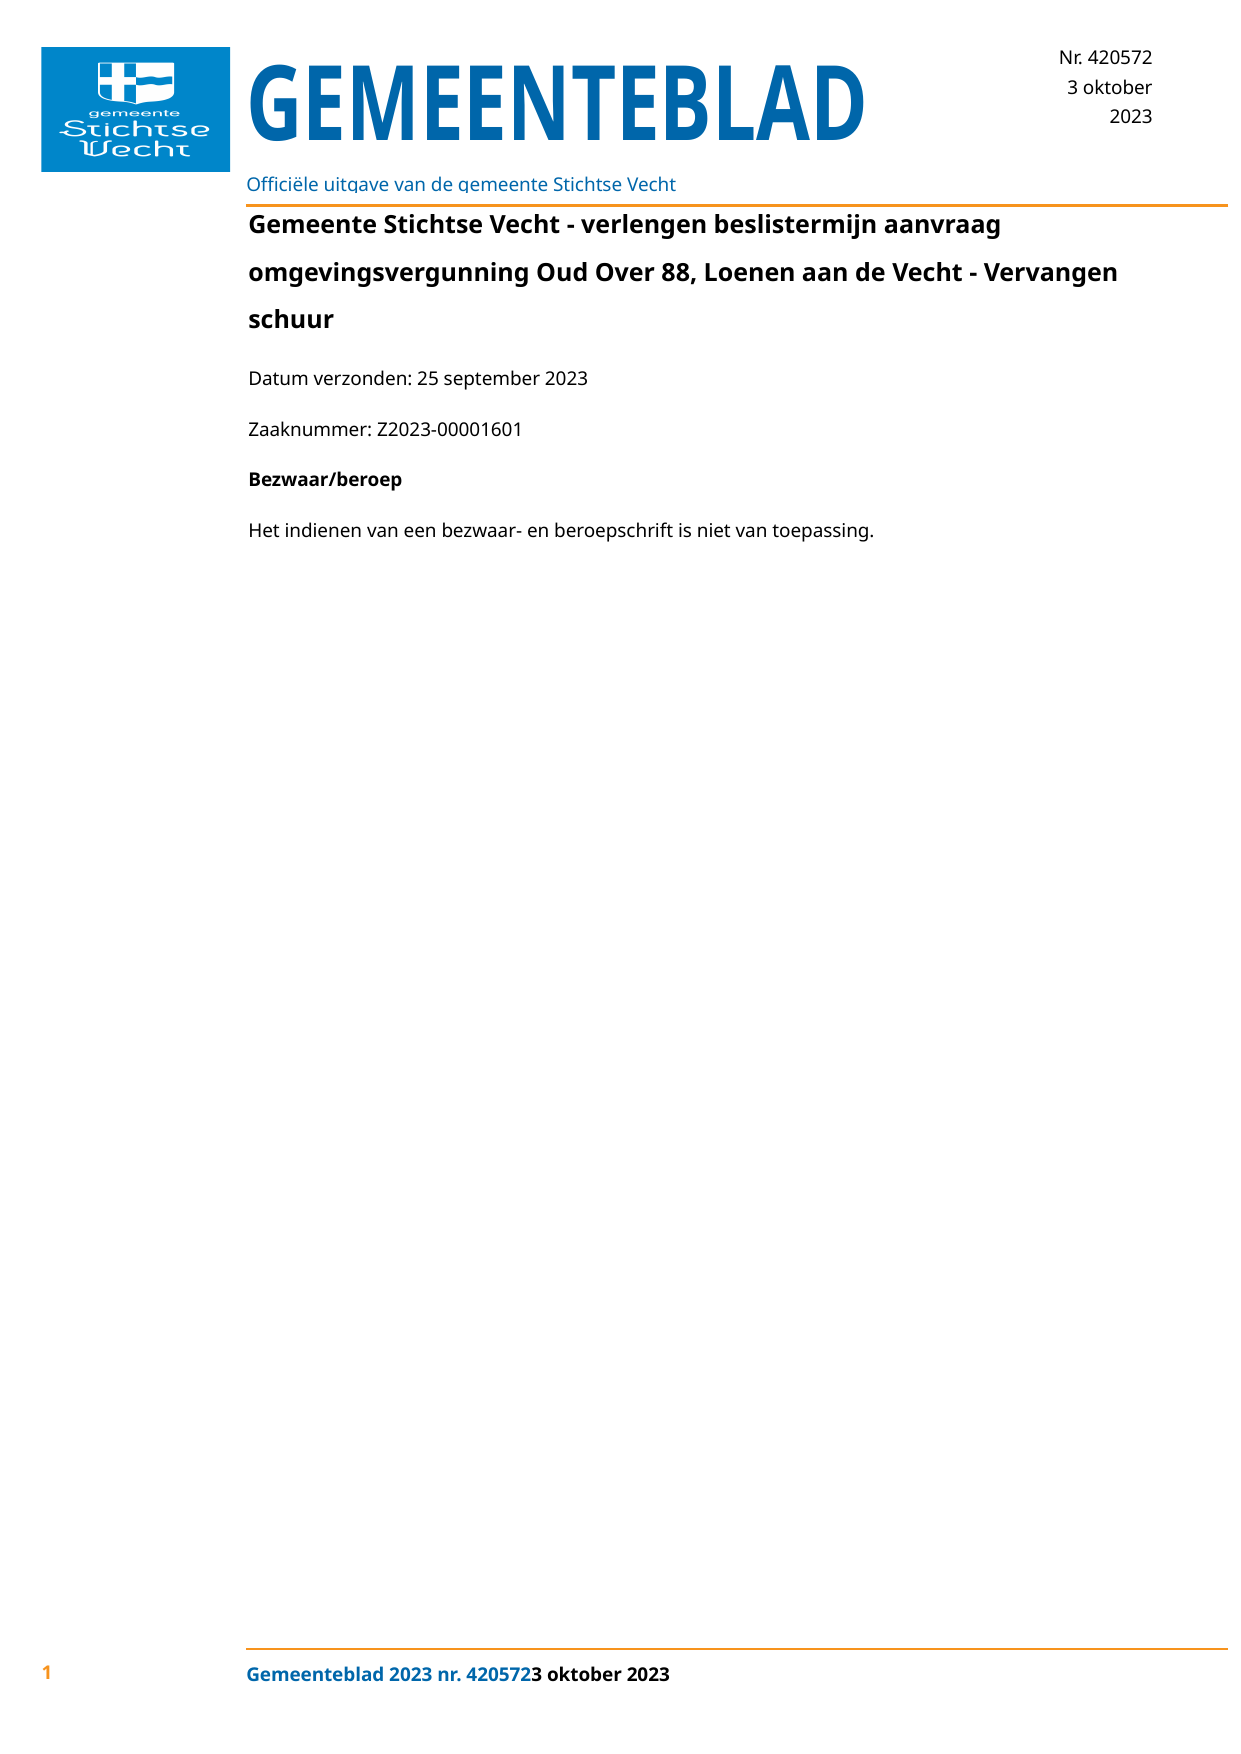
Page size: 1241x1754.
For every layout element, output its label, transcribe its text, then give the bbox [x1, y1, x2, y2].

picture [99, 63, 135, 101]
text Gemeente Stichtse Vecht - verlengen beslistermijn aanvraag omgevingsvergunning Oud Over 88, Loenen aan de Vecht - Vervangen schuur [248, 207, 1152, 336]
text Bezwaar/beroep [248, 466, 1152, 492]
text Datum verzonden: 25 september 2023 [248, 366, 1152, 391]
picture [137, 63, 174, 103]
text Het indienen van een bezwaar- en beroepschrift is niet van toepassing. [248, 517, 1152, 542]
text Zaaknummer: Z2023-00001601 [248, 416, 1152, 442]
